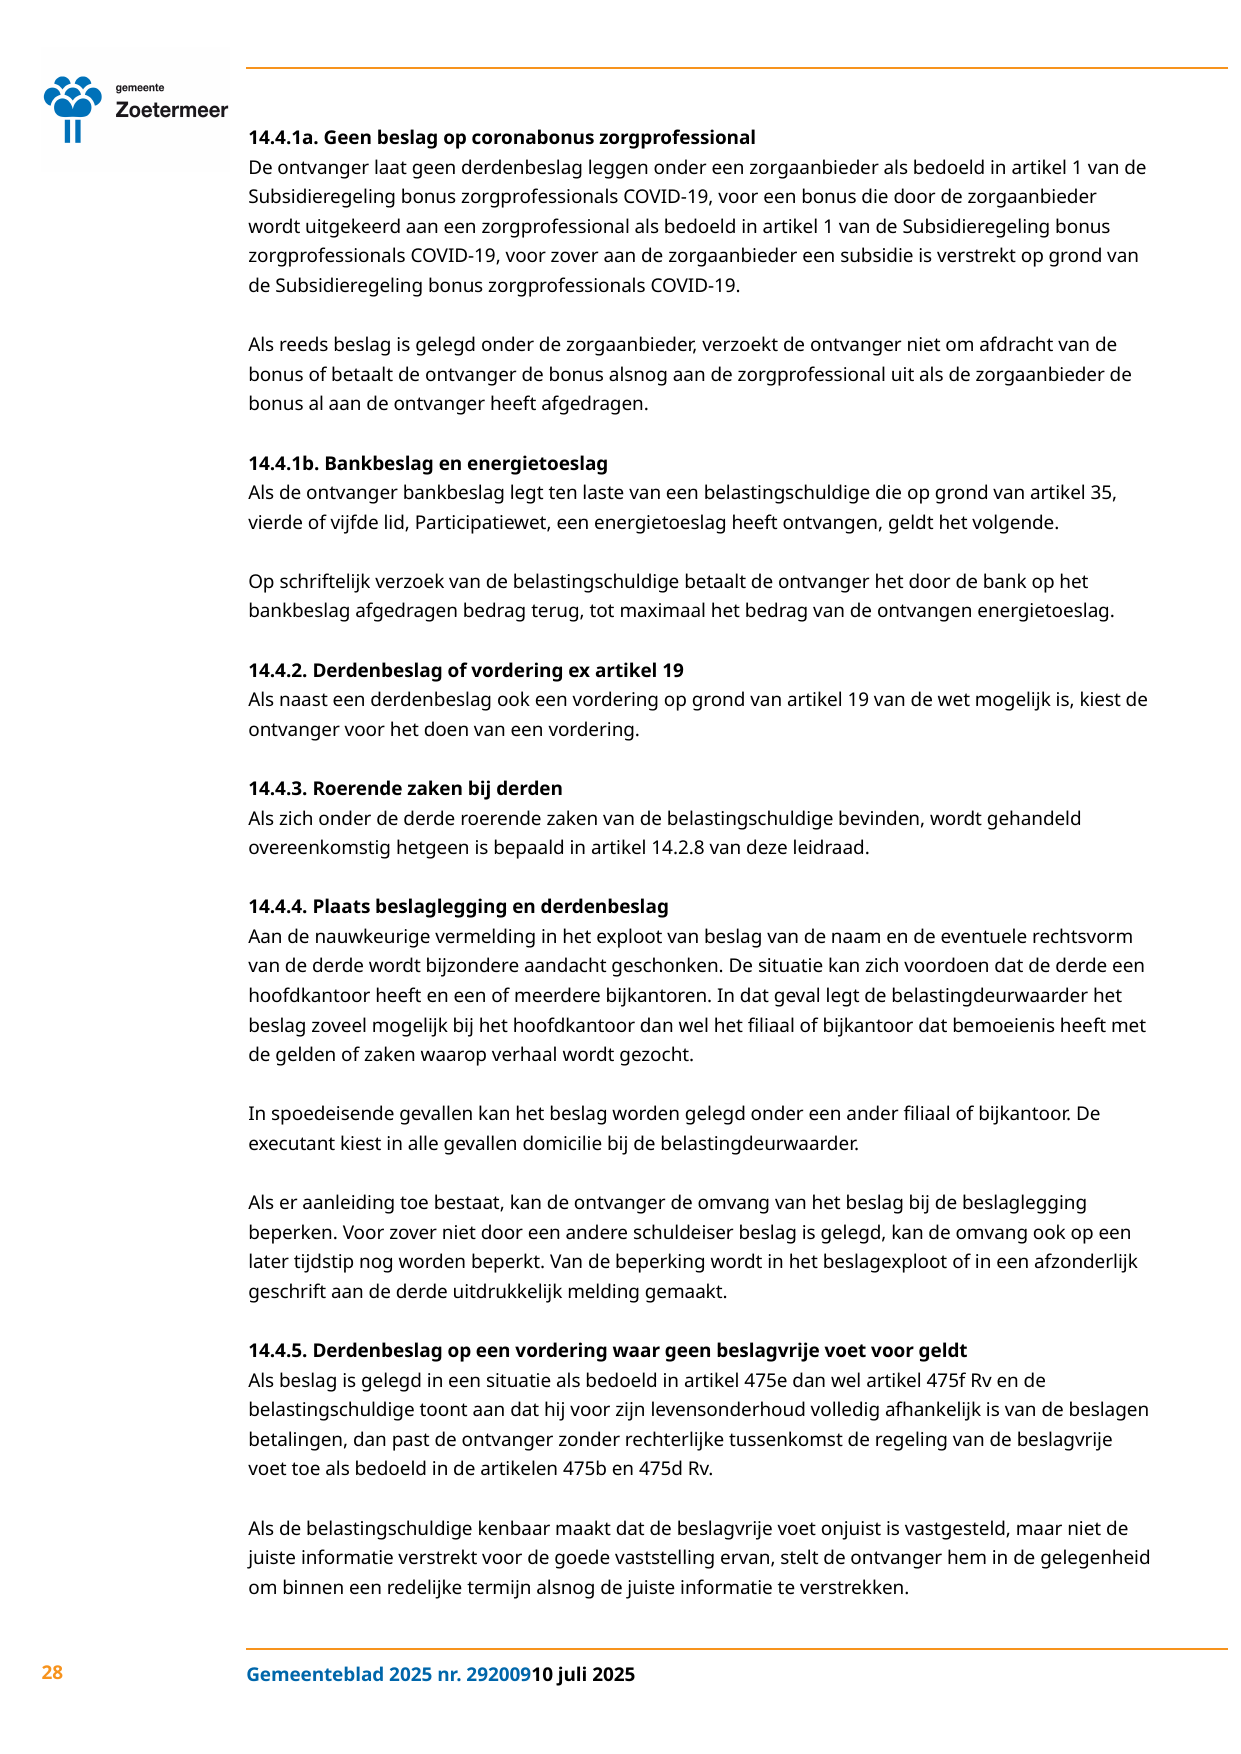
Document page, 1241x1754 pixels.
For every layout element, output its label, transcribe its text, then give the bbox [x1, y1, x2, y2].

text 14.4.1a. Geen beslag op coronabonus zorgprofessional [248, 124, 1152, 150]
text 14.4.4. Plaats beslaglegging en derdenbeslag [248, 893, 1152, 919]
text Als er aanleiding toe bestaat, kan de ontvanger de omvang van het beslag bij de beslaglegging beperken. Voor zover niet door een andere schuldeiser beslag is gelegd, kan de omvang ook op een later tijdstip nog worden beperkt. Van de beperking wordt in het beslagexploot of in een afzonderlijk geschrift aan de derde uitdrukkelijk melding gemaakt. [248, 1189, 1152, 1304]
text Als zich onder de derde roerende zaken van de belastingschuldige bevinden, wordt gehandeld overeenkomstig hetgeen is bepaald in artikel 14.2.8 van deze leidraad. [248, 805, 1152, 860]
text Als reeds beslag is gelegd onder de zorgaanbieder, verzoekt de ontvanger niet om afdracht van de bonus of betaalt de ontvanger de bonus alsnog aan de zorgprofessional uit als de zorgaanbieder de bonus al aan de ontvanger heeft afgedragen. [248, 331, 1152, 416]
text 14.4.1b. Bankbeslag en energietoeslag [248, 450, 1152, 476]
text Als beslag is gelegd in een situatie als bedoeld in artikel 475e dan wel artikel 475f Rv en de belastingschuldige toont aan dat hij voor zijn levensonderhoud volledig afhankelijk is van de beslagen betalingen, dan past de ontvanger zonder rechterlijke tussenkomst de regeling van de beslagvrije voet toe als bedoeld in de artikelen 475b en 475d Rv. [248, 1367, 1152, 1481]
text In spoedeisende gevallen kan het beslag worden gelegd onder een ander filiaal of bijkantoor. De executant kiest in alle gevallen domicilie bij de belastingdeurwaarder. [248, 1101, 1152, 1156]
text Als naast een derdenbeslag ook een vordering op grond van artikel 19 van de wet mogelijk is, kiest de ontvanger voor het doen van een vordering. [248, 686, 1152, 742]
text De ontvanger laat geen derdenbeslag leggen onder een zorgaanbieder als bedoeld in artikel 1 van de Subsidieregeling bonus zorgprofessionals COVID-19, voor een bonus die door de zorgaanbieder wordt uitgekeerd aan een zorgprofessional als bedoeld in artikel 1 van de Subsidieregeling bonus zorgprofessionals COVID-19, voor zover aan de zorgaanbieder een subsidie is verstrekt op grond van de Subsidieregeling bonus zorgprofessionals COVID-19. [248, 154, 1152, 298]
text Als de belastingschuldige kenbaar maakt dat de beslagvrije voet onjuist is vastgesteld, maar niet de juiste informatie verstrekt voor de goede vaststelling ervan, stelt de ontvanger hem in de gelegenheid om binnen een redelijke termijn alsnog de juiste informatie te verstrekken. [248, 1515, 1152, 1600]
text 14.4.2. Derdenbeslag of vordering ex artikel 19 [248, 657, 1152, 683]
picture [41, 47, 231, 172]
text Als de ontvanger bankbeslag legt ten laste van een belastingschuldige die op grond van artikel 35, vierde of vijfde lid, Participatiewet, een energietoeslag heeft ontvangen, geldt het volgende. [248, 479, 1152, 535]
text Aan de nauwkeurige vermelding in het exploot van beslag van de naam en de eventuele rechtsvorm van de derde wordt bijzondere aandacht geschonken. De situatie kan zich voordoen dat de derde een hoofdkantoor heeft en een of meerdere bijkantoren. In dat geval legt de belastingdeurwaarder het beslag zoveel mogelijk bij het hoofdkantoor dan wel het filiaal of bijkantoor dat bemoeienis heeft met de gelden of zaken waarop verhaal wordt gezocht. [248, 923, 1152, 1067]
text 14.4.5. Derdenbeslag op een vordering waar geen beslagvrije voet voor geldt [248, 1337, 1152, 1363]
text 14.4.3. Roerende zaken bij derden [248, 775, 1152, 801]
text Op schriftelijk verzoek van de belastingschuldige betaalt de ontvanger het door de bank op het bankbeslag afgedragen bedrag terug, tot maximaal het bedrag van de ontvangen energietoeslag. [248, 568, 1152, 623]
